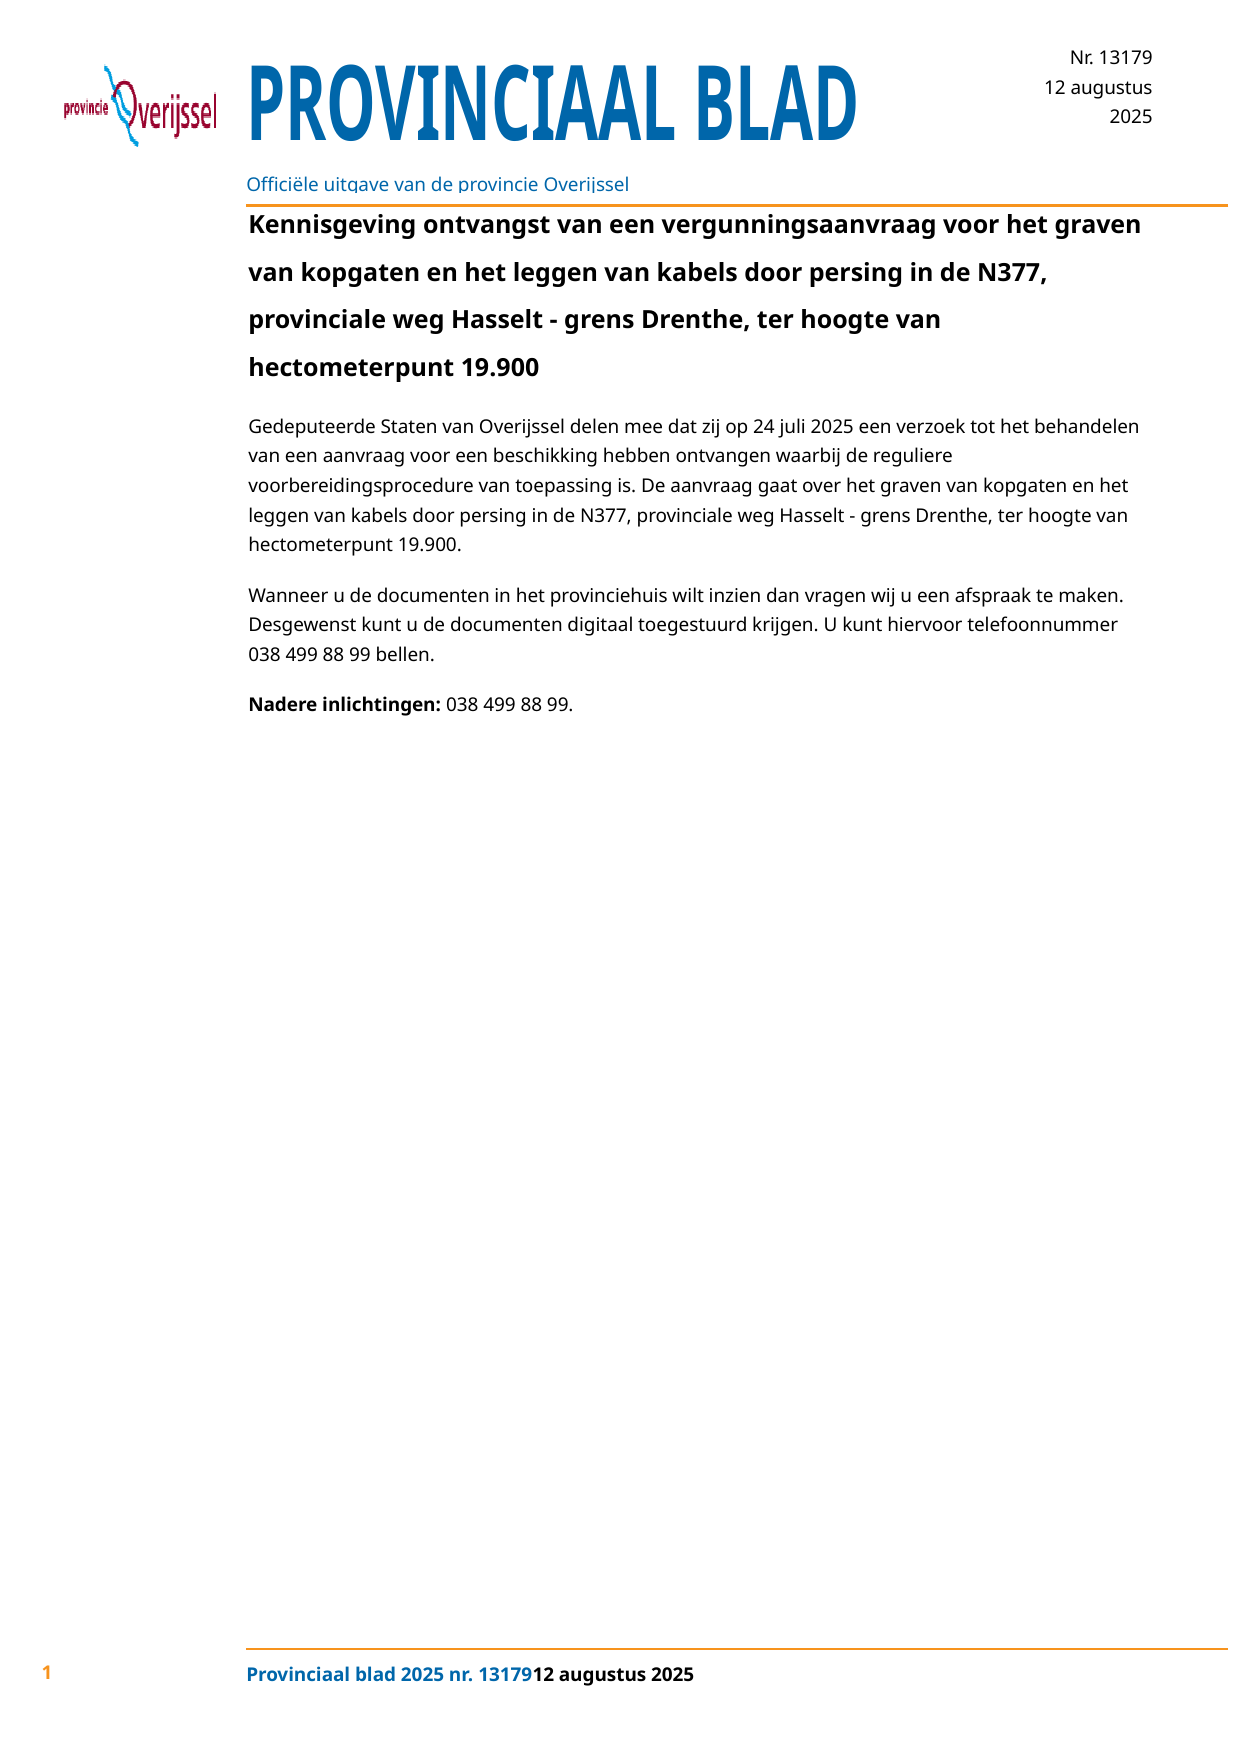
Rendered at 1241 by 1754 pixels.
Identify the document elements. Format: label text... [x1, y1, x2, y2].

text Kennisgeving ontvangst van een vergunningsaanvraag voor het graven van kopgaten en het leggen van kabels door persing in de N377, provinciale weg Hasselt - grens Drenthe, ter hoogte van hectometerpunt 19.900 [248, 207, 1152, 384]
text Gedeputeerde Staten van Overijssel delen mee dat zij op 24 juli 2025 een verzoek tot het behandelen van een aanvraag voor een beschikking hebben ontvangen waarbij de reguliere voorbereidingsprocedure van toepassing is. De aanvraag gaat over het graven van kopgaten en het leggen van kabels door persing in de N377, provinciale weg Hasselt - grens Drenthe, ter hoogte van hectometerpunt 19.900. [248, 413, 1152, 557]
text Nadere inlichtingen: 038 499 88 99. [248, 691, 1152, 717]
text Wanneer u de documenten in het provinciehuis wilt inzien dan vragen wij u een afspraak te maken. Desgewenst kunt u de documenten digitaal toegestuurd krijgen. U kunt hiervoor telefoonnummer 038 499 88 99 bellen. [248, 582, 1152, 667]
picture [41, 47, 231, 172]
